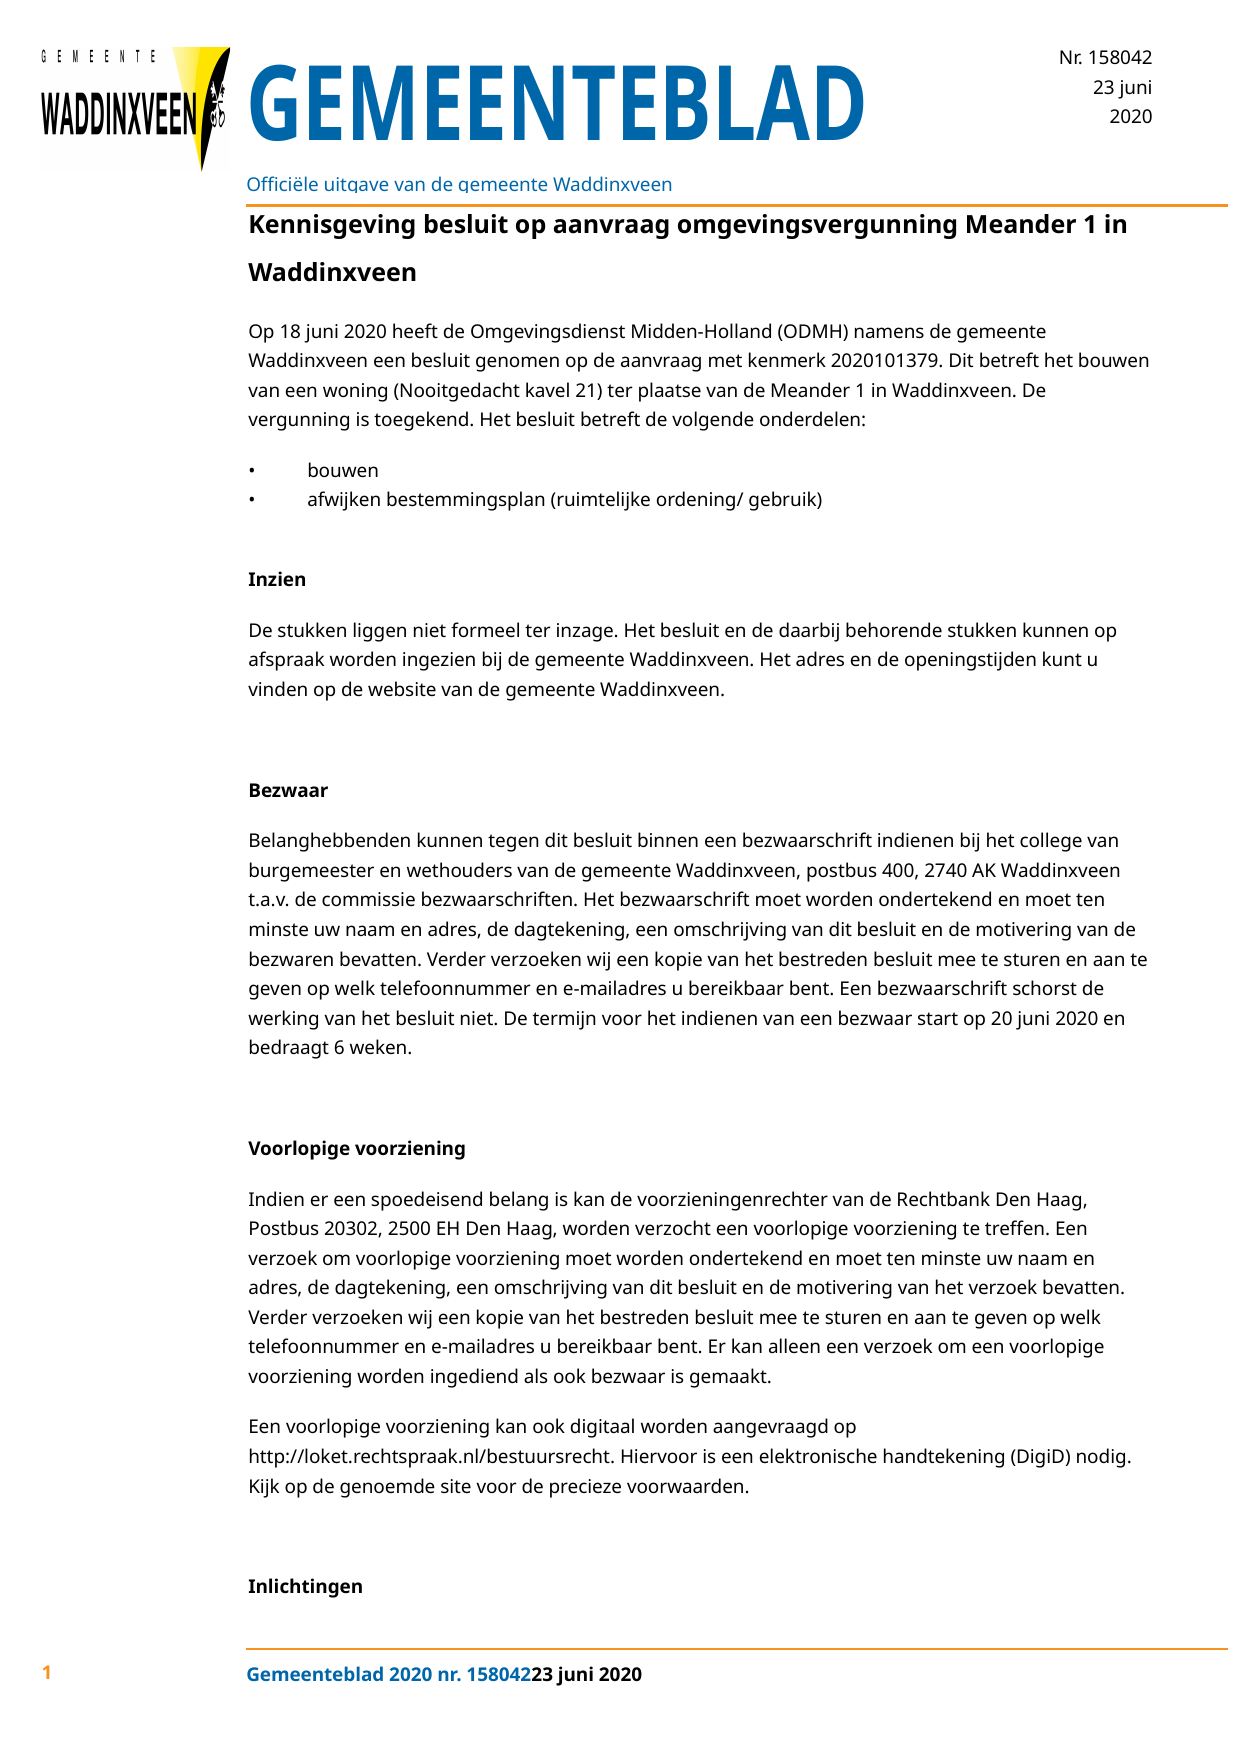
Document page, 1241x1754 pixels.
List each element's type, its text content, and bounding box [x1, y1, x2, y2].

text Belanghebbenden kunnen tegen dit besluit binnen een bezwaarschrift indienen bij het college van burgemeester en wethouders van de gemeente Waddinxveen, postbus 400, 2740 AK Waddinxveen t.a.v. de commissie bezwaarschriften. Het bezwaarschrift moet worden ondertekend en moet ten minste uw naam en adres, de dagtekening, een omschrijving van dit besluit en de motivering van de bezwaren bevatten. Verder verzoeken wij een kopie van het bestreden besluit mee te sturen en aan te geven op welk telefoonnummer en e-mailadres u bereikbaar bent. Een bezwaarschrift schorst de werking van het besluit niet. De termijn voor het indienen van een bezwaar start op 20 juni 2020 en bedraagt 6 weken. [248, 827, 1152, 1060]
text Voorlopige voorziening [248, 1135, 1152, 1161]
list afwijken bestemmingsplan (ruimtelijke ordening/ gebruik) [248, 487, 1152, 512]
text Inlichtingen [248, 1574, 1152, 1599]
list bouwen [248, 457, 1152, 483]
text Inzien [248, 567, 1152, 592]
text Indien er een spoedeisend belang is kan de voorzieningenrechter van de Rechtbank Den Haag, Postbus 20302, 2500 EH Den Haag, worden verzocht een voorlopige voorziening te treffen. Een verzoek om voorlopige voorziening moet worden ondertekend en moet ten minste uw naam en adres, de dagtekening, een omschrijving van dit besluit en de motivering van het verzoek bevatten. Verder verzoeken wij een kopie van het bestreden besluit mee te sturen en aan te geven op welk telefoonnummer en e-mailadres u bereikbaar bent. Er kan alleen een verzoek om een voorlopige voorziening worden ingediend als ook bezwaar is gemaakt. [248, 1186, 1152, 1389]
text De stukken liggen niet formeel ter inzage. Het besluit en de daarbij behorende stukken kunnen op afspraak worden ingezien bij de gemeente Waddinxveen. Het adres en de openingstijden kunt u vinden op de website van de gemeente Waddinxveen. [248, 617, 1152, 702]
text Bezwaar [248, 777, 1152, 803]
text Een voorlopige voorziening kan ook digitaal worden aangevraagd op http://loket.rechtspraak.nl/bestuursrecht. Hiervoor is een elektronische handtekening (DigiD) nodig. Kijk op de genoemde site voor de precieze voorwaarden. [248, 1414, 1152, 1499]
text Op 18 juni 2020 heeft de Omgevingsdienst Midden-Holland (ODMH) namens de gemeente Waddinxveen een besluit genomen op de aanvraag met kenmerk 2020101379. Dit betreft het bouwen van een woning (Nooitgedacht kavel 21) ter plaatse van de Meander 1 in Waddinxveen. De vergunning is toegekend. Het besluit betreft de volgende onderdelen: [248, 318, 1152, 432]
text Kennisgeving besluit op aanvraag omgevingsvergunning Meander 1 in Waddinxveen [248, 207, 1152, 288]
picture [41, 47, 231, 172]
